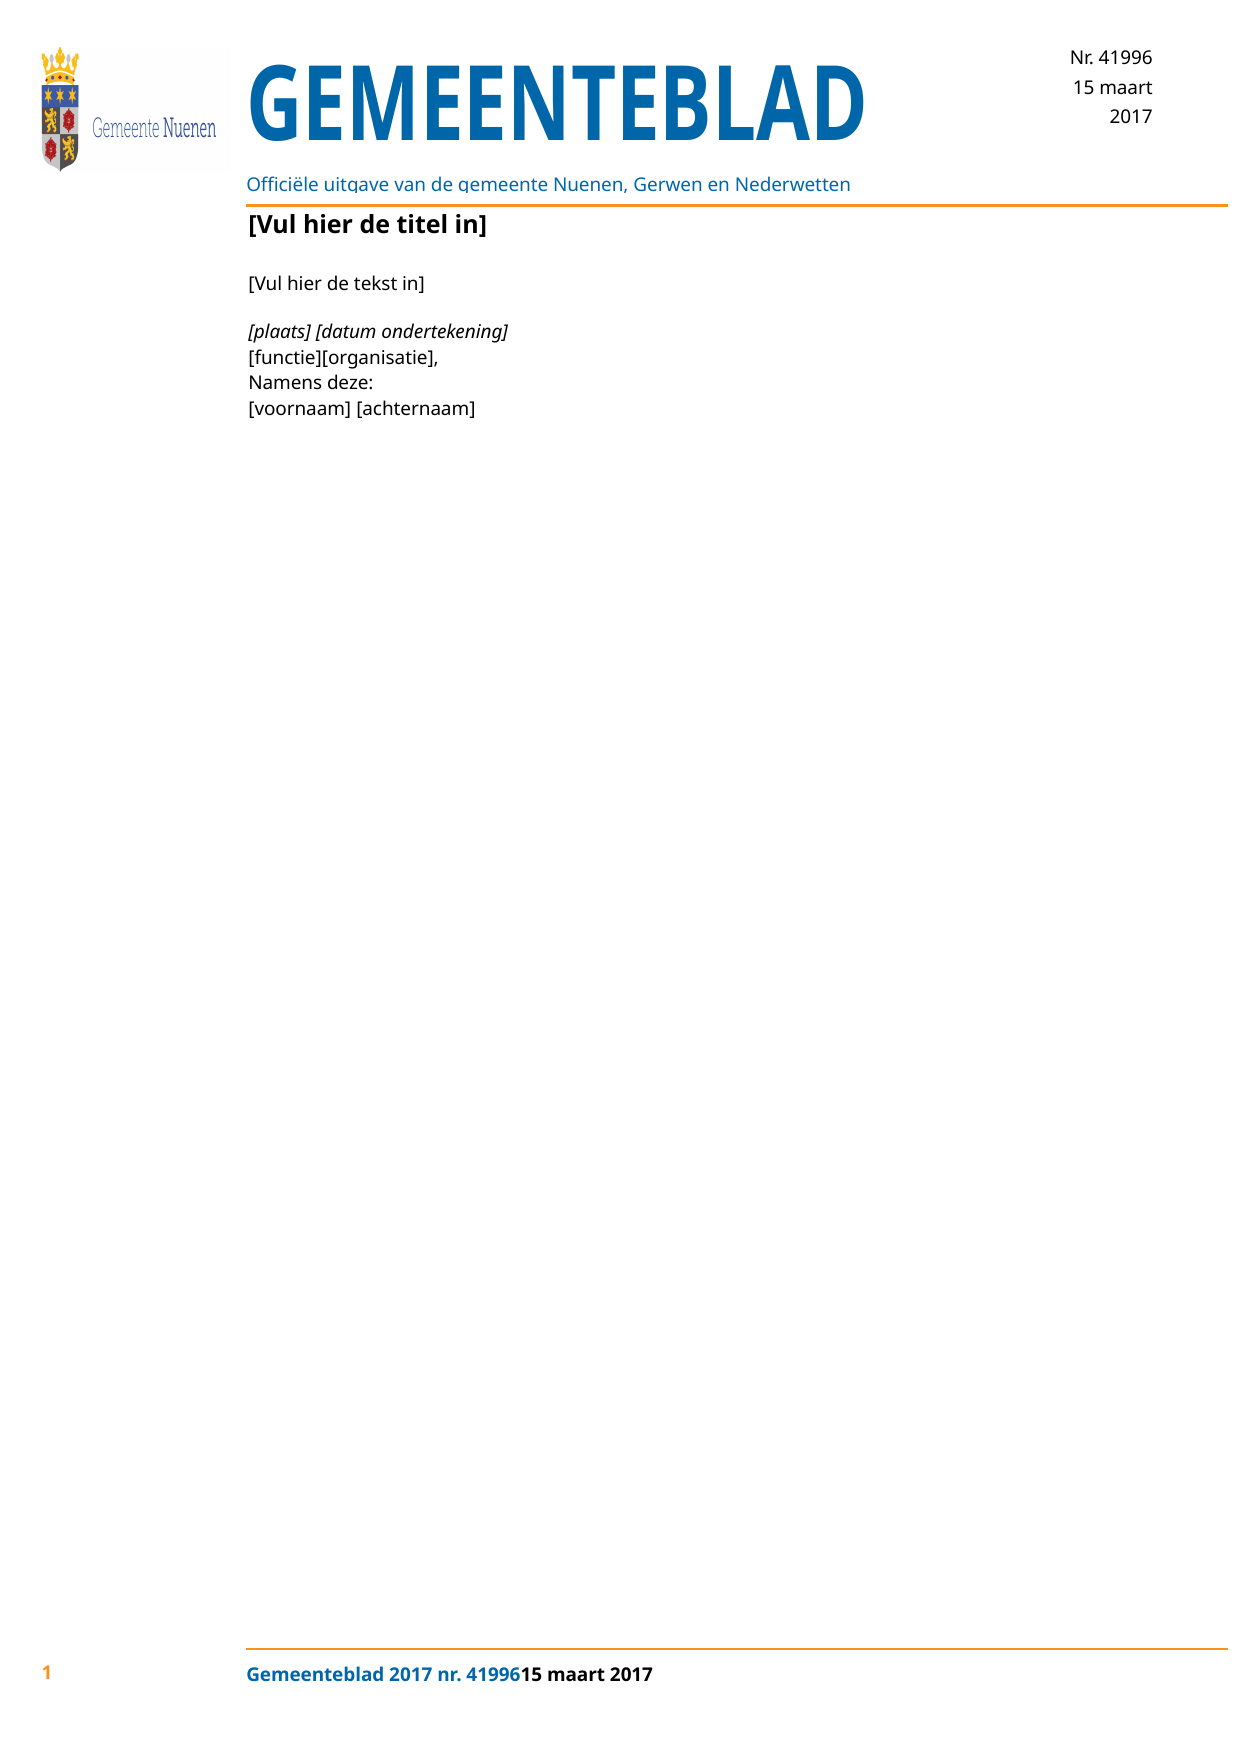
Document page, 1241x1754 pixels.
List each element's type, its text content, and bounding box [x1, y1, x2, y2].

text Namens deze: [248, 369, 1152, 395]
text [Vul hier de titel in] [248, 207, 1152, 241]
picture [41, 47, 231, 172]
text [plaats] [datum ondertekening] [248, 318, 1152, 344]
text [functie][organisatie], [248, 344, 1152, 369]
text [voornaam] [achternaam] [248, 395, 1152, 421]
text [Vul hier de tekst in] [248, 270, 1152, 296]
